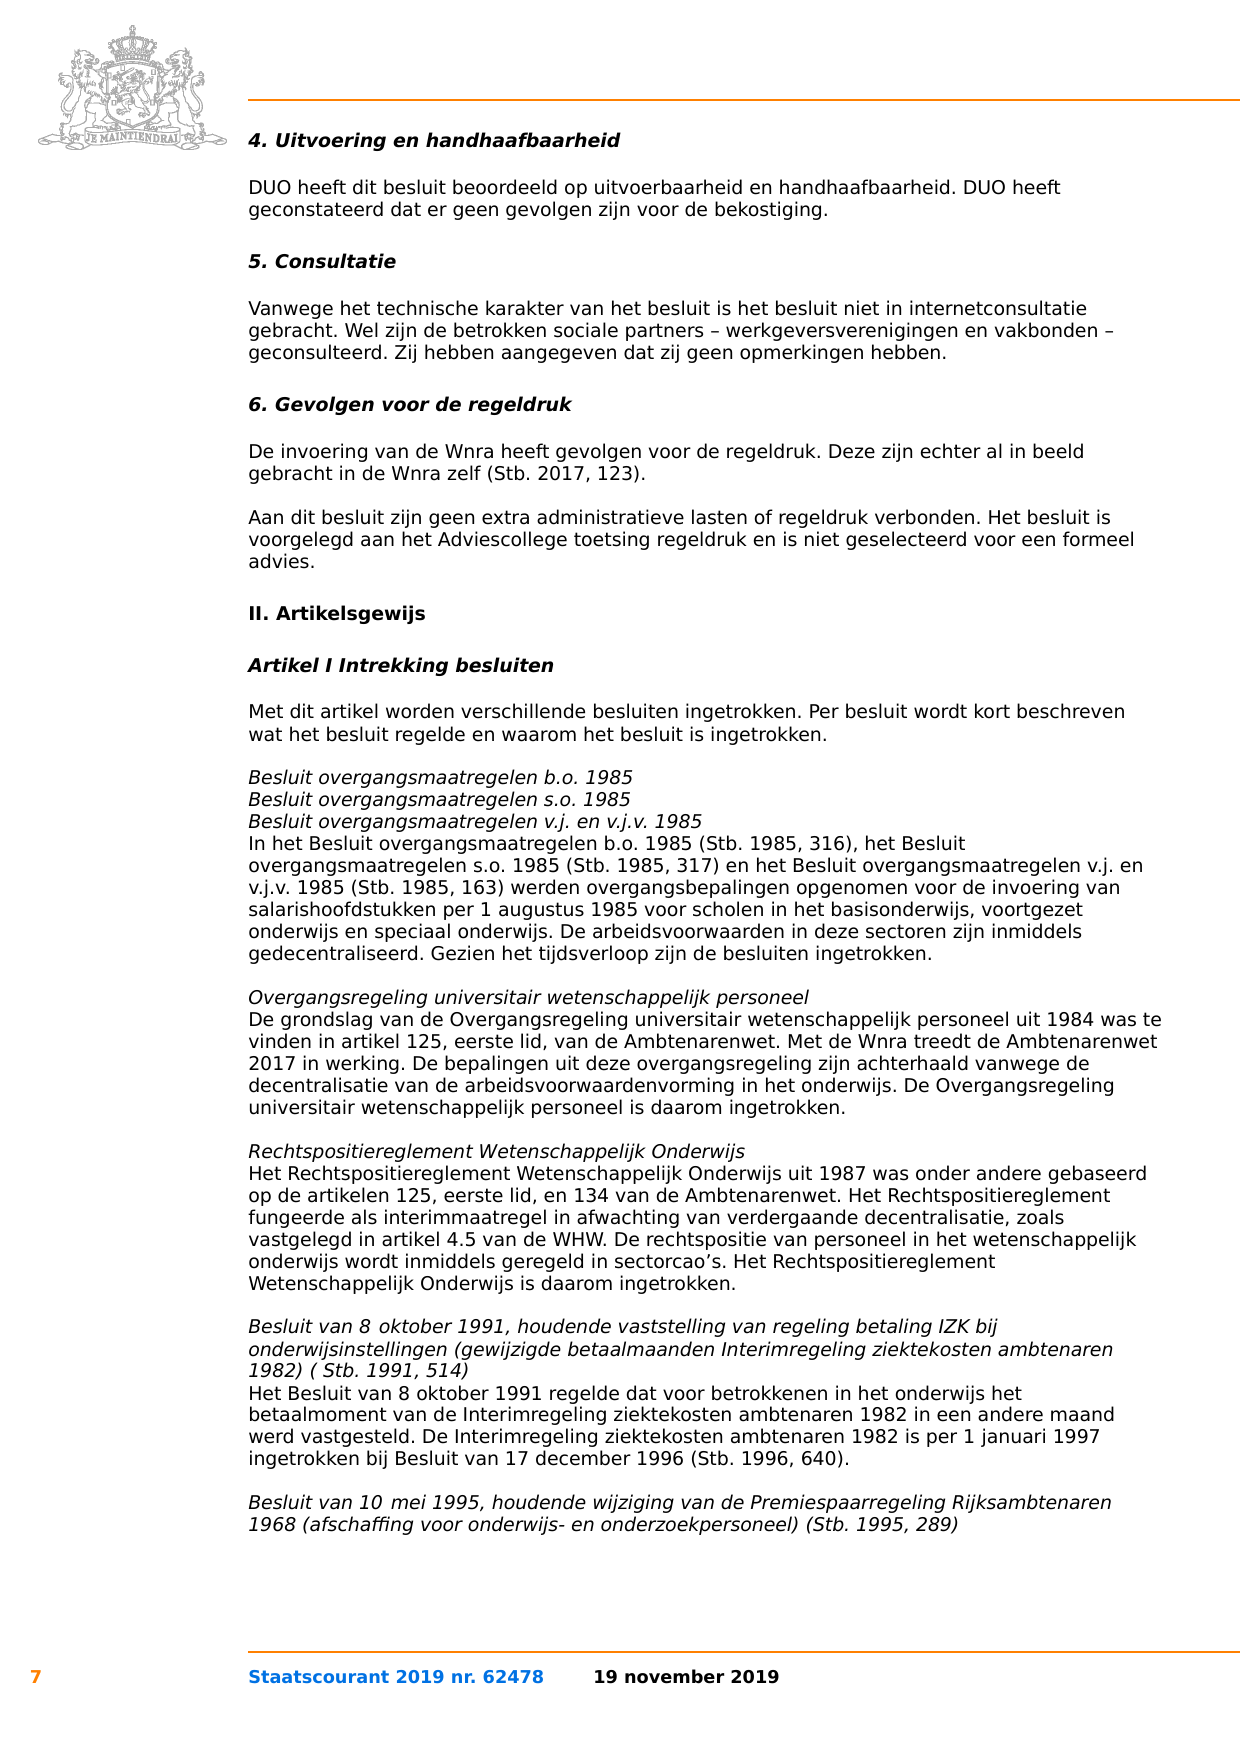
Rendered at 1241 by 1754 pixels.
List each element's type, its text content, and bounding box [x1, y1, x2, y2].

subtitle Artikel I Intrekking besluiten [248, 654, 1163, 676]
text Aan dit besluit zijn geen extra administratieve lasten of regeldruk verbonden. Het besluit is voorgelegd aan het Adviescollege toetsing regeldruk en is niet geselecteerd voor een formeel advies. [248, 507, 1163, 572]
subtitle II. Artikelsgewijs [248, 602, 1163, 624]
text Besluit overgangsmaatregelen b.o. 1985 [248, 767, 1163, 789]
subtitle 5. Consultatie [248, 251, 1163, 273]
text Rechtspositiereglement Wetenschappelijk Onderwijs [248, 1141, 1163, 1163]
text Besluit van 8 oktober 1991, houdende vaststelling van regeling betaling IZK bij onderwijsinstellingen (gewijzigde betaalmaanden Interimregeling ziektekosten ambtenaren 1982) ( Stb. 1991, 514) [248, 1316, 1163, 1382]
subtitle 4. Uitvoering en handhaafbaarheid [248, 130, 1163, 152]
text Overgangsregeling universitair wetenschappelijk personeel [248, 987, 1163, 1009]
text DUO heeft dit besluit beoordeeld op uitvoerbaarheid en handhaafbaarheid. DUO heeft geconstateerd dat er geen gevolgen zijn voor de bekostiging. [248, 177, 1163, 221]
text Vanwege het technische karakter van het besluit is het besluit niet in internetconsultatie gebracht. Wel zijn de betrokken sociale partners – werkgeversverenigingen en vakbonden – geconsulteerd. Zij hebben aangegeven dat zij geen opmerkingen hebben. [248, 298, 1163, 364]
picture [38, 25, 227, 150]
subtitle 6. Gevolgen voor de regeldruk [248, 394, 1163, 416]
text De grondslag van de Overgangsregeling universitair wetenschappelijk personeel uit 1984 was te vinden in artikel 125, eerste lid, van de Ambtenarenwet. Met de Wnra treedt de Ambtenarenwet 2017 in werking. De bepalingen uit deze overgangsregeling zijn achterhaald vanwege de decentralisatie van de arbeidsvoorwaardenvorming in het onderwijs. De Overgangsregeling universitair wetenschappelijk personeel is daarom ingetrokken. [248, 1009, 1163, 1119]
text Besluit overgangsmaatregelen v.j. en v.j.v. 1985 [248, 811, 1163, 833]
text Besluit overgangsmaatregelen s.o. 1985 [248, 789, 1163, 811]
text Het Rechtspositiereglement Wetenschappelijk Onderwijs uit 1987 was onder andere gebaseerd op de artikelen 125, eerste lid, en 134 van de Ambtenarenwet. Het Rechtspositiereglement fungeerde als interimmaatregel in afwachting van verdergaande decentralisatie, zoals vastgelegd in artikel 4.5 van de WHW. De rechtspositie van personeel in het wetenschappelijk onderwijs wordt inmiddels geregeld in sectorcao’s. Het Rechtspositiereglement Wetenschappelijk Onderwijs is daarom ingetrokken. [248, 1163, 1163, 1294]
text In het Besluit overgangsmaatregelen b.o. 1985 (Stb. 1985, 316), het Besluit overgangsmaatregelen s.o. 1985 (Stb. 1985, 317) en het Besluit overgangsmaatregelen v.j. en v.j.v. 1985 (Stb. 1985, 163) werden overgangsbepalingen opgenomen voor de invoering van salarishoofdstukken per 1 augustus 1985 voor scholen in het basisonderwijs, voortgezet onderwijs en speciaal onderwijs. De arbeidsvoorwaarden in deze sectoren zijn inmiddels gedecentraliseerd. Gezien het tijdsverloop zijn de besluiten ingetrokken. [248, 833, 1163, 965]
text Met dit artikel worden verschillende besluiten ingetrokken. Per besluit wordt kort beschreven wat het besluit regelde en waarom het besluit is ingetrokken. [248, 701, 1163, 745]
text Het Besluit van 8 oktober 1991 regelde dat voor betrokkenen in het onderwijs het betaalmoment van de Interimregeling ziektekosten ambtenaren 1982 in een andere maand werd vastgesteld. De Interimregeling ziektekosten ambtenaren 1982 is per 1 januari 1997 ingetrokken bij Besluit van 17 december 1996 (Stb. 1996, 640). [248, 1382, 1163, 1470]
text De invoering van de Wnra heeft gevolgen voor de regeldruk. Deze zijn echter al in beeld gebracht in de Wnra zelf (Stb. 2017, 123). [248, 441, 1163, 485]
text Besluit van 10 mei 1995, houdende wijziging van de Premiespaarregeling Rijksambtenaren 1968 (afschaffing voor onderwijs- en onderzoekpersoneel) (Stb. 1995, 289) [248, 1492, 1163, 1536]
